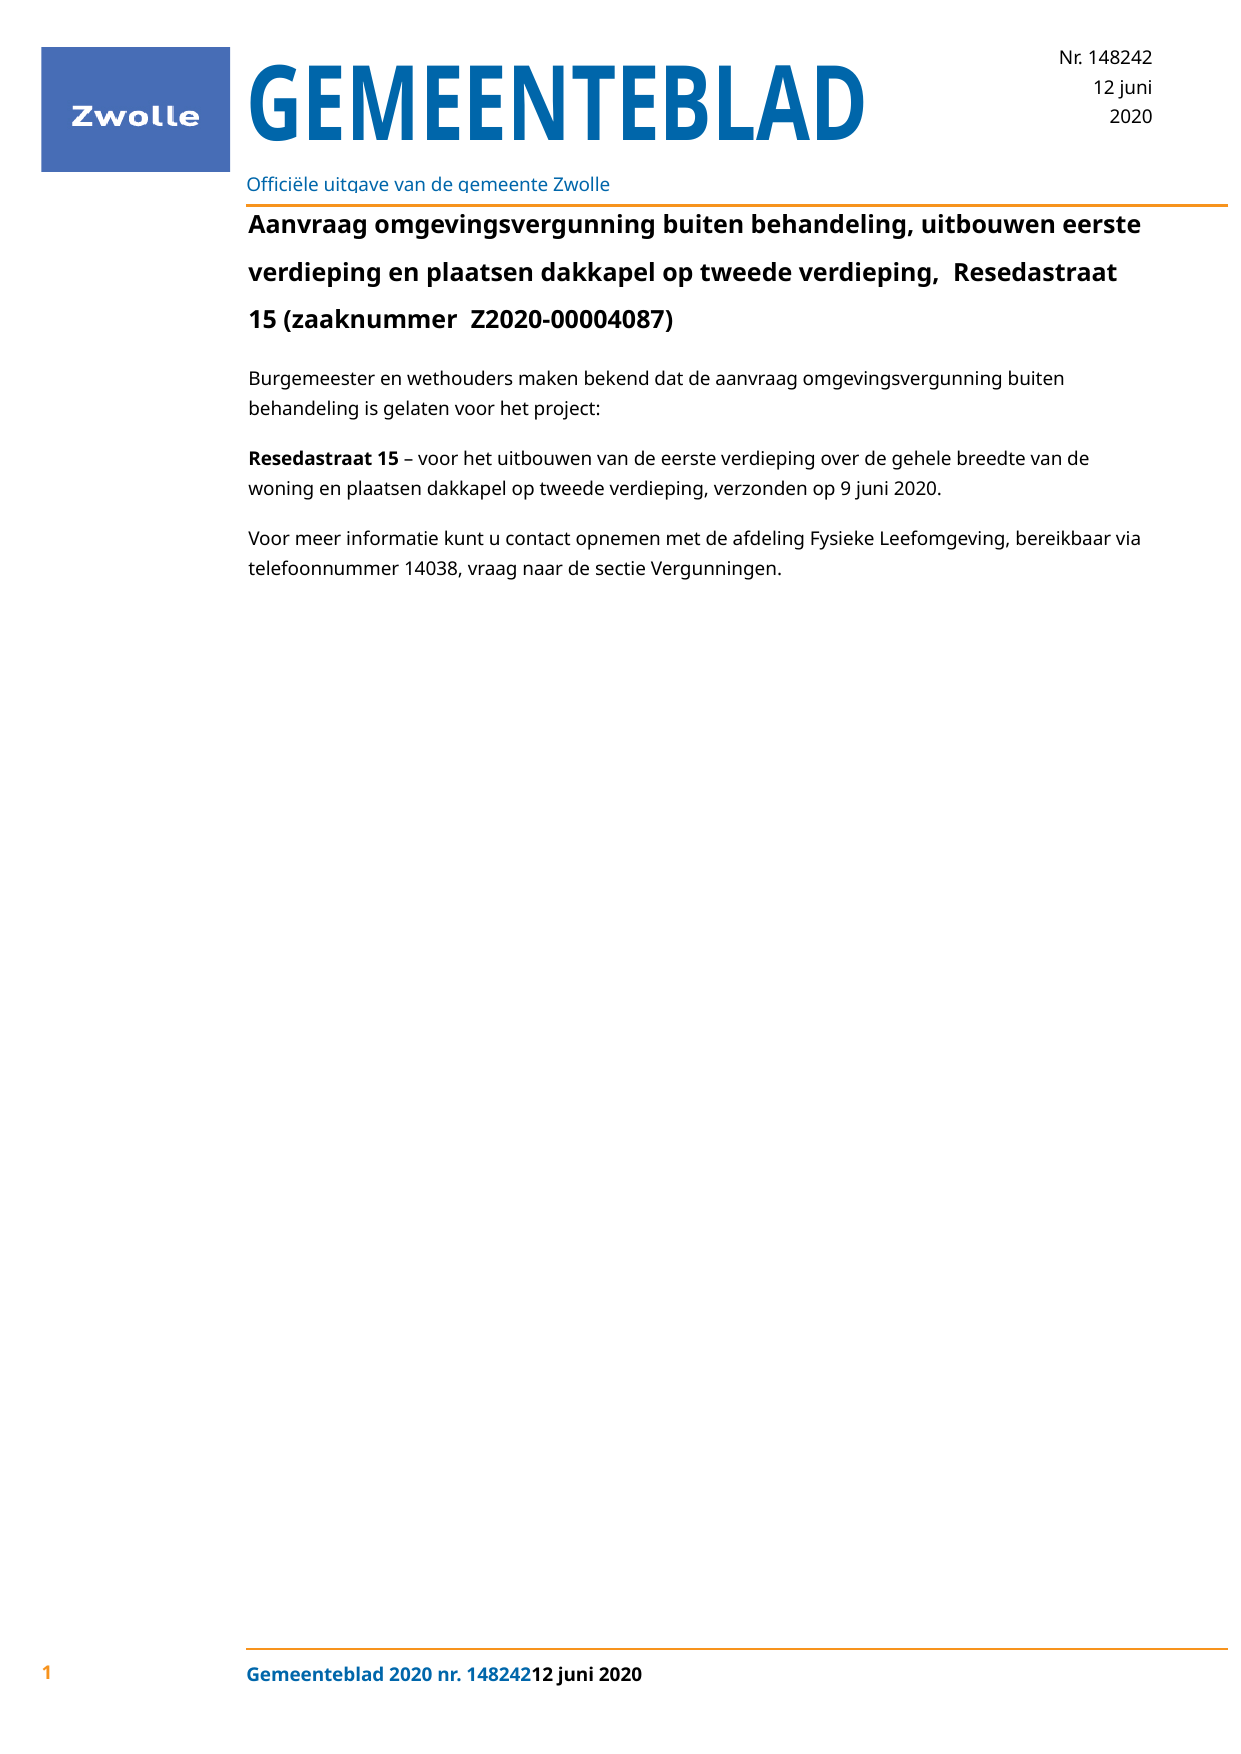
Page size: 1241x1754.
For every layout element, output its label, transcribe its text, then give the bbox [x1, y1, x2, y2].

text Voor meer informatie kunt u contact opnemen met de afdeling Fysieke Leefomgeving, bereikbaar via telefoonnummer 14038, vraag naar de sectie Vergunningen. [248, 526, 1152, 581]
text Resedastraat 15 – voor het uitbouwen van de eerste verdieping over de gehele breedte van de woning en plaatsen dakkapel op tweede verdieping, verzonden op 9 juni 2020. [248, 446, 1152, 501]
text Burgemeester en wethouders maken bekend dat de aanvraag omgevingsvergunning buiten behandeling is gelaten voor het project: [248, 366, 1152, 421]
text Aanvraag omgevingsvergunning buiten behandeling, uitbouwen eerste verdieping en plaatsen dakkapel op tweede verdieping, Resedastraat 15 (zaaknummer Z2020-00004087) [248, 207, 1152, 336]
picture [41, 47, 231, 172]
